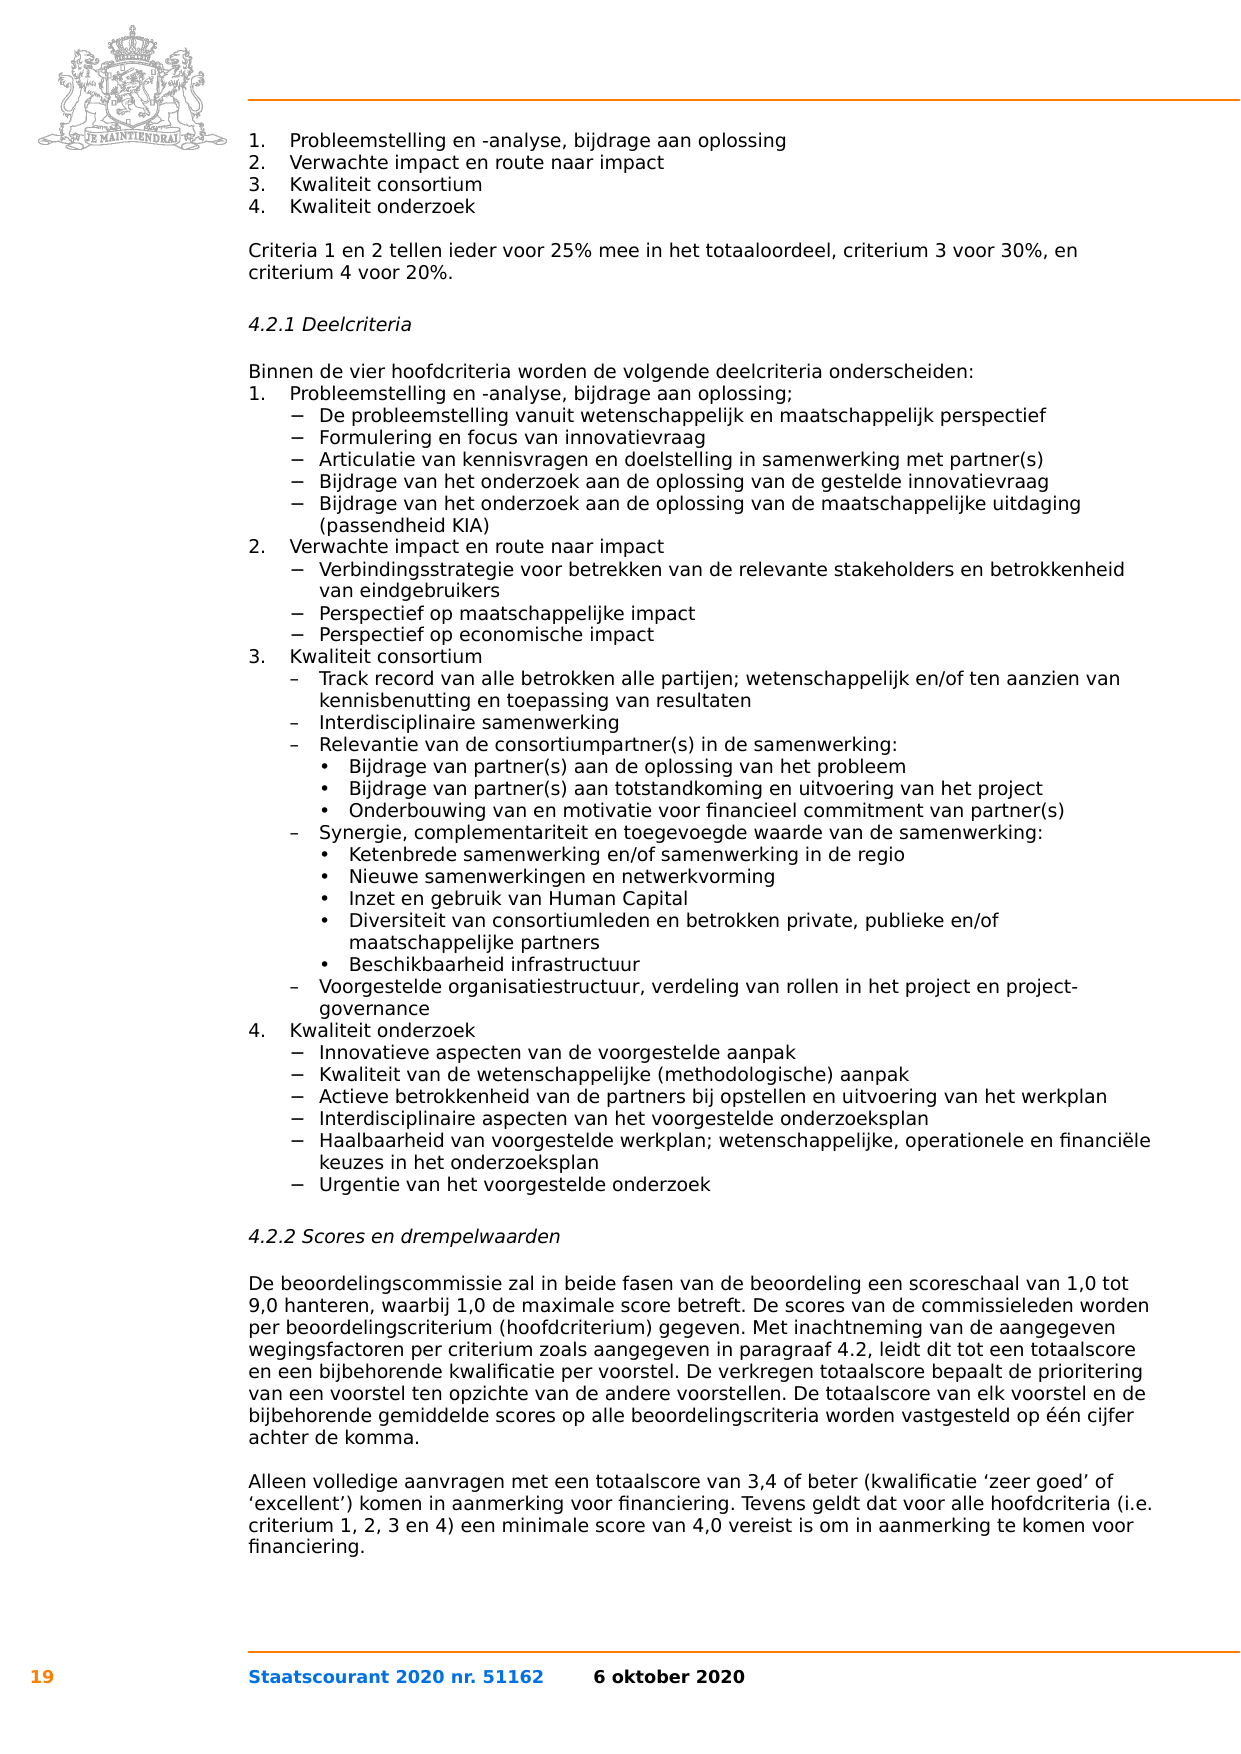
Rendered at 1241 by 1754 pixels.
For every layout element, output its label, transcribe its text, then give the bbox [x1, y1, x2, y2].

text − Verbindingsstrategie voor betrekken van de relevante stakeholders en betrokkenheid van eindgebruikers [289, 558, 1163, 602]
text • Onderbouwing van en motivatie voor financieel commitment van partner(s) [319, 800, 1163, 822]
text 3. Kwaliteit consortium [248, 646, 1163, 668]
text – Interdisciplinaire samenwerking [289, 712, 1163, 734]
subtitle 4.2.1 Deelcriteria [248, 314, 1163, 336]
text 1. Probleemstelling en -analyse, bijdrage aan oplossing; [248, 383, 1163, 404]
text − Bijdrage van het onderzoek aan de oplossing van de gestelde innovatievraag [289, 471, 1163, 492]
text – Track record van alle betrokken alle partijen; wetenschappelijk en/of ten aanzien van kennisbenutting en toepassing van resultaten [289, 668, 1163, 712]
text − Kwaliteit van de wetenschappelijke (methodologische) aanpak [289, 1064, 1163, 1086]
text • Beschikbaarheid infrastructuur [319, 954, 1163, 976]
text – Voorgestelde organisatiestructuur, verdeling van rollen in het project en project-governance [289, 976, 1163, 1020]
text − Haalbaarheid van voorgestelde werkplan; wetenschappelijke, operationele en financiële keuzes in het onderzoeksplan [289, 1130, 1163, 1174]
text − Innovatieve aspecten van de voorgestelde aanpak [289, 1042, 1163, 1064]
text 4. Kwaliteit onderzoek [248, 196, 1163, 218]
text Criteria 1 en 2 tellen ieder voor 25% mee in het totaaloordeel, criterium 3 voor 30%, en criterium 4 voor 20%. [248, 240, 1163, 284]
text 2. Verwachte impact en route naar impact [248, 152, 1163, 174]
text − Urgentie van het voorgestelde onderzoek [289, 1174, 1163, 1196]
subtitle 4.2.2 Scores en drempelwaarden [248, 1226, 1163, 1248]
text • Bijdrage van partner(s) aan totstandkoming en uitvoering van het project [319, 778, 1163, 800]
text • Bijdrage van partner(s) aan de oplossing van het probleem [319, 756, 1163, 778]
text 4. Kwaliteit onderzoek [248, 1020, 1163, 1042]
text – Relevantie van de consortiumpartner(s) in de samenwerking: [289, 734, 1163, 756]
picture [38, 25, 227, 150]
text − Bijdrage van het onderzoek aan de oplossing van de maatschappelijke uitdaging (passendheid KIA) [289, 492, 1163, 536]
text 1. Probleemstelling en -analyse, bijdrage aan oplossing [248, 130, 1163, 152]
text De beoordelingscommissie zal in beide fasen van de beoordeling een scoreschaal van 1,0 tot 9,0 hanteren, waarbij 1,0 de maximale score betreft. De scores van de commissieleden worden per beoordelingscriterium (hoofdcriterium) gegeven. Met inachtneming van de aangegeven wegingsfactoren per criterium zoals aangegeven in paragraaf 4.2, leidt dit tot een totaalscore en een bijbehorende kwalificatie per voorstel. De verkregen totaalscore bepaalt de prioritering van een voorstel ten opzichte van de andere voorstellen. De totaalscore van elk voorstel en de bijbehorende gemiddelde scores op alle beoordelingscriteria worden vastgesteld op één cijfer achter de komma. [248, 1273, 1163, 1449]
text − Perspectief op maatschappelijke impact [289, 602, 1163, 624]
text • Diversiteit van consortiumleden en betrokken private, publieke en/of maatschappelijke partners [319, 910, 1163, 954]
text − Articulatie van kennisvragen en doelstelling in samenwerking met partner(s) [289, 448, 1163, 471]
text • Nieuwe samenwerkingen en netwerkvorming [319, 866, 1163, 888]
text − De probleemstelling vanuit wetenschappelijk en maatschappelijk perspectief [289, 404, 1163, 427]
text Binnen de vier hoofdcriteria worden de volgende deelcriteria onderscheiden: [248, 361, 1163, 383]
text • Ketenbrede samenwerking en/of samenwerking in de regio [319, 844, 1163, 866]
text 3. Kwaliteit consortium [248, 174, 1163, 196]
text Alleen volledige aanvragen met een totaalscore van 3,4 of beter (kwalificatie ‘zeer goed’ of ‘excellent’) komen in aanmerking voor financiering. Tevens geldt dat voor alle hoofdcriteria (i.e. criterium 1, 2, 3 en 4) een minimale score van 4,0 vereist is om in aanmerking te komen voor financiering. [248, 1471, 1163, 1558]
text − Perspectief op economische impact [289, 624, 1163, 646]
text − Formulering en focus van innovatievraag [289, 427, 1163, 448]
text • Inzet en gebruik van Human Capital [319, 888, 1163, 910]
text − Actieve betrokkenheid van de partners bij opstellen en uitvoering van het werkplan [289, 1086, 1163, 1108]
text – Synergie, complementariteit en toegevoegde waarde van de samenwerking: [289, 822, 1163, 844]
text 2. Verwachte impact en route naar impact [248, 536, 1163, 558]
text − Interdisciplinaire aspecten van het voorgestelde onderzoeksplan [289, 1108, 1163, 1130]
